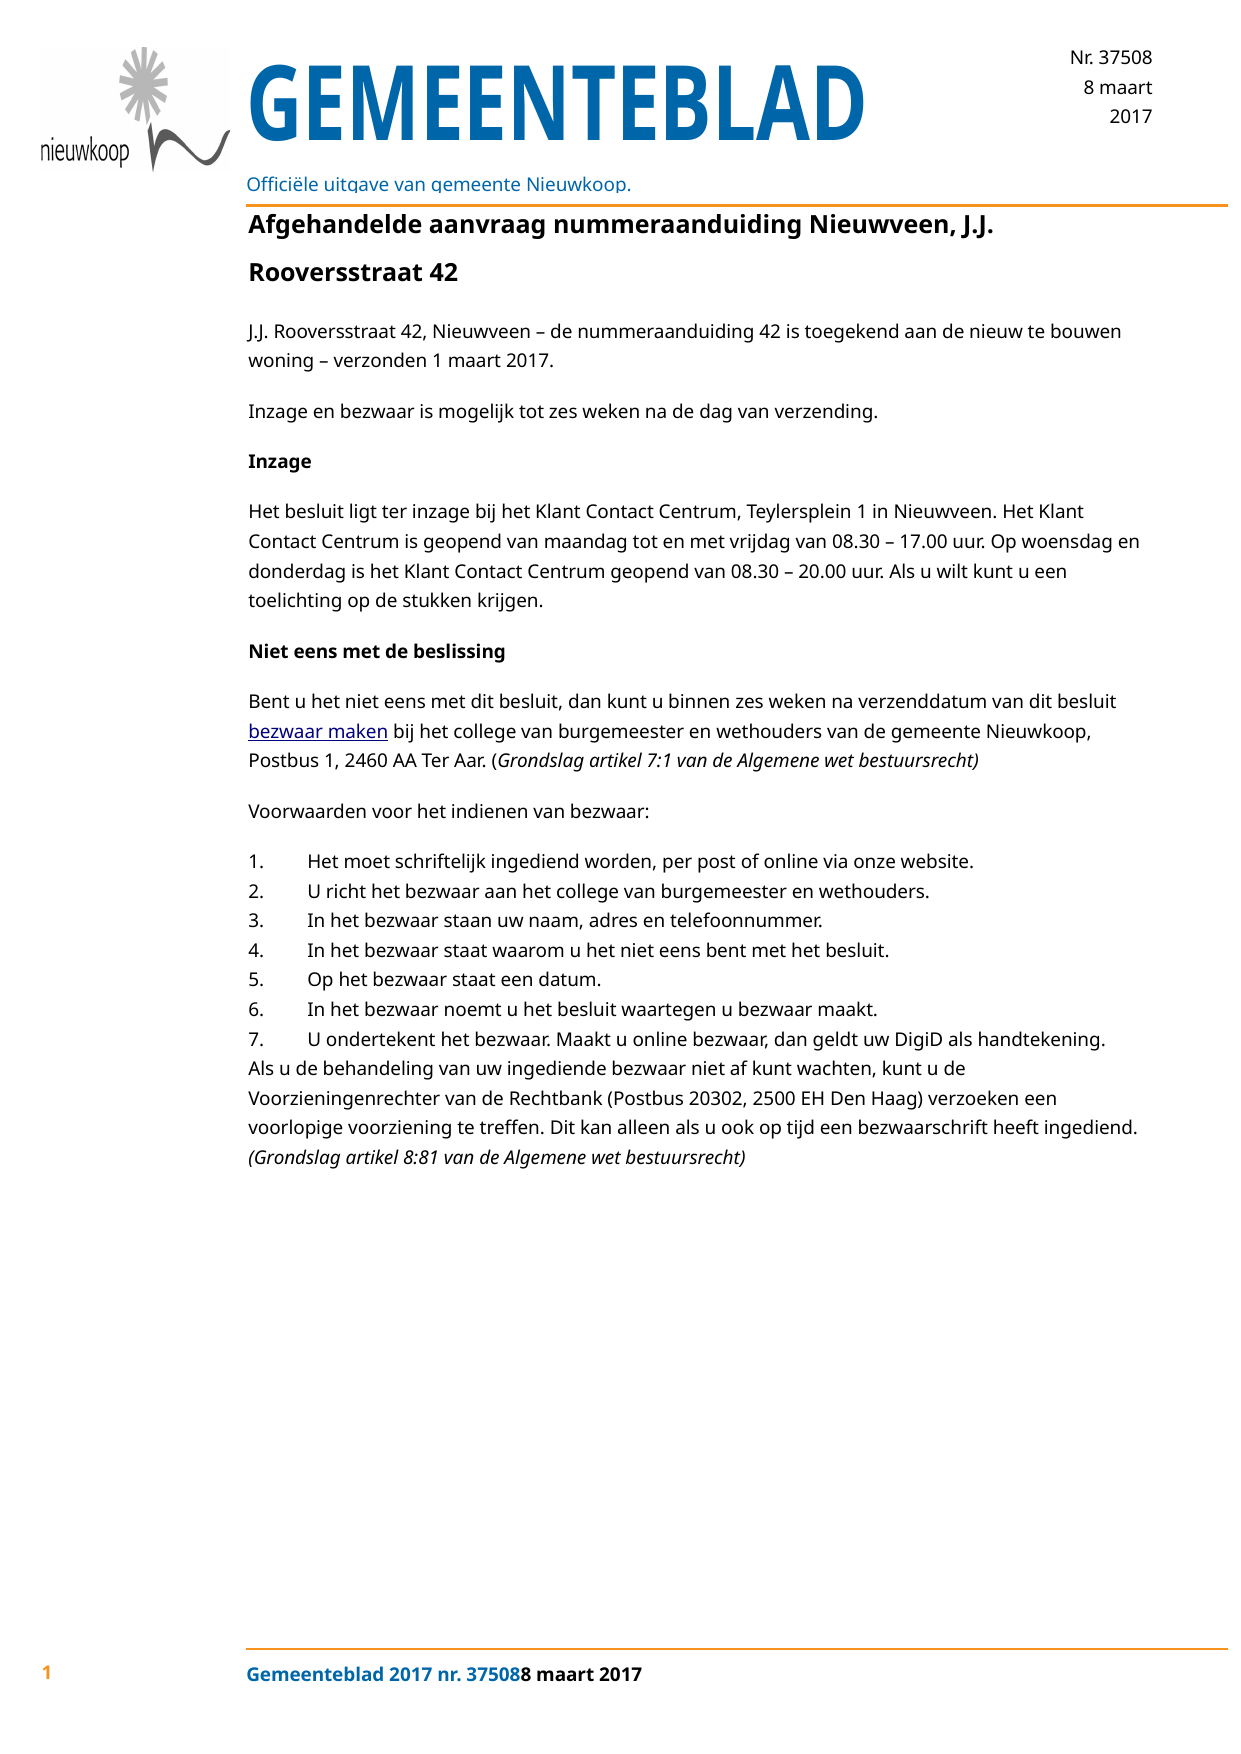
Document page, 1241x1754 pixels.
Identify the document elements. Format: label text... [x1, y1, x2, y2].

text Als u de behandeling van uw ingediende bezwaar niet af kunt wachten, kunt u de Voorzieningenrechter van de Rechtbank (Postbus 20302, 2500 EH Den Haag) verzoeken een voorlopige voorziening te treffen. Dit kan alleen als u ook op tijd een bezwaarschrift heeft ingediend. (Grondslag artikel 8:81 van de Algemene wet bestuursrecht) [248, 1055, 1152, 1170]
list U richt het bezwaar aan het college van burgemeester en wethouders. [248, 878, 1152, 904]
picture [41, 47, 231, 172]
text Voorwaarden voor het indienen van bezwaar: [248, 798, 1152, 824]
list In het bezwaar noemt u het besluit waartegen u bezwaar maakt. [248, 996, 1152, 1022]
list Het moet schriftelijk ingediend worden, per post of online via onze website. [248, 848, 1152, 874]
list In het bezwaar staat waarom u het niet eens bent met het besluit. [248, 937, 1152, 963]
text Bent u het niet eens met dit besluit, dan kunt u binnen zes weken na verzenddatum van dit besluit bezwaar maken bij het college van burgemeester en wethouders van de gemeente Nieuwkoop, Postbus 1, 2460 AA Ter Aar. (Grondslag artikel 7:1 van de Algemene wet bestuursrecht) [248, 688, 1152, 773]
text Het besluit ligt ter inzage bij het Klant Contact Centrum, Teylersplein 1 in Nieuwveen. Het Klant Contact Centrum is geopend van maandag tot en met vrijdag van 08.30 – 17.00 uur. Op woensdag en donderdag is het Klant Contact Centrum geopend van 08.30 – 20.00 uur. Als u wilt kunt u een toelichting op de stukken krijgen. [248, 499, 1152, 613]
list Op het bezwaar staat een datum. [248, 967, 1152, 992]
list U ondertekent het bezwaar. Maakt u online bezwaar, dan geldt uw DigiD als handtekening. [248, 1026, 1152, 1052]
list In het bezwaar staan uw naam, adres en telefoonnummer. [248, 907, 1152, 933]
text Afgehandelde aanvraag nummeraanduiding Nieuwveen, J.J. Rooversstraat 42 [248, 207, 1152, 288]
text Inzage en bezwaar is mogelijk tot zes weken na de dag van verzending. [248, 398, 1152, 424]
text J.J. Rooversstraat 42, Nieuwveen – de nummeraanduiding 42 is toegekend aan de nieuw te bouwen woning – verzonden 1 maart 2017. [248, 318, 1152, 373]
text Inzage [248, 448, 1152, 474]
text Niet eens met de beslissing [248, 638, 1152, 664]
